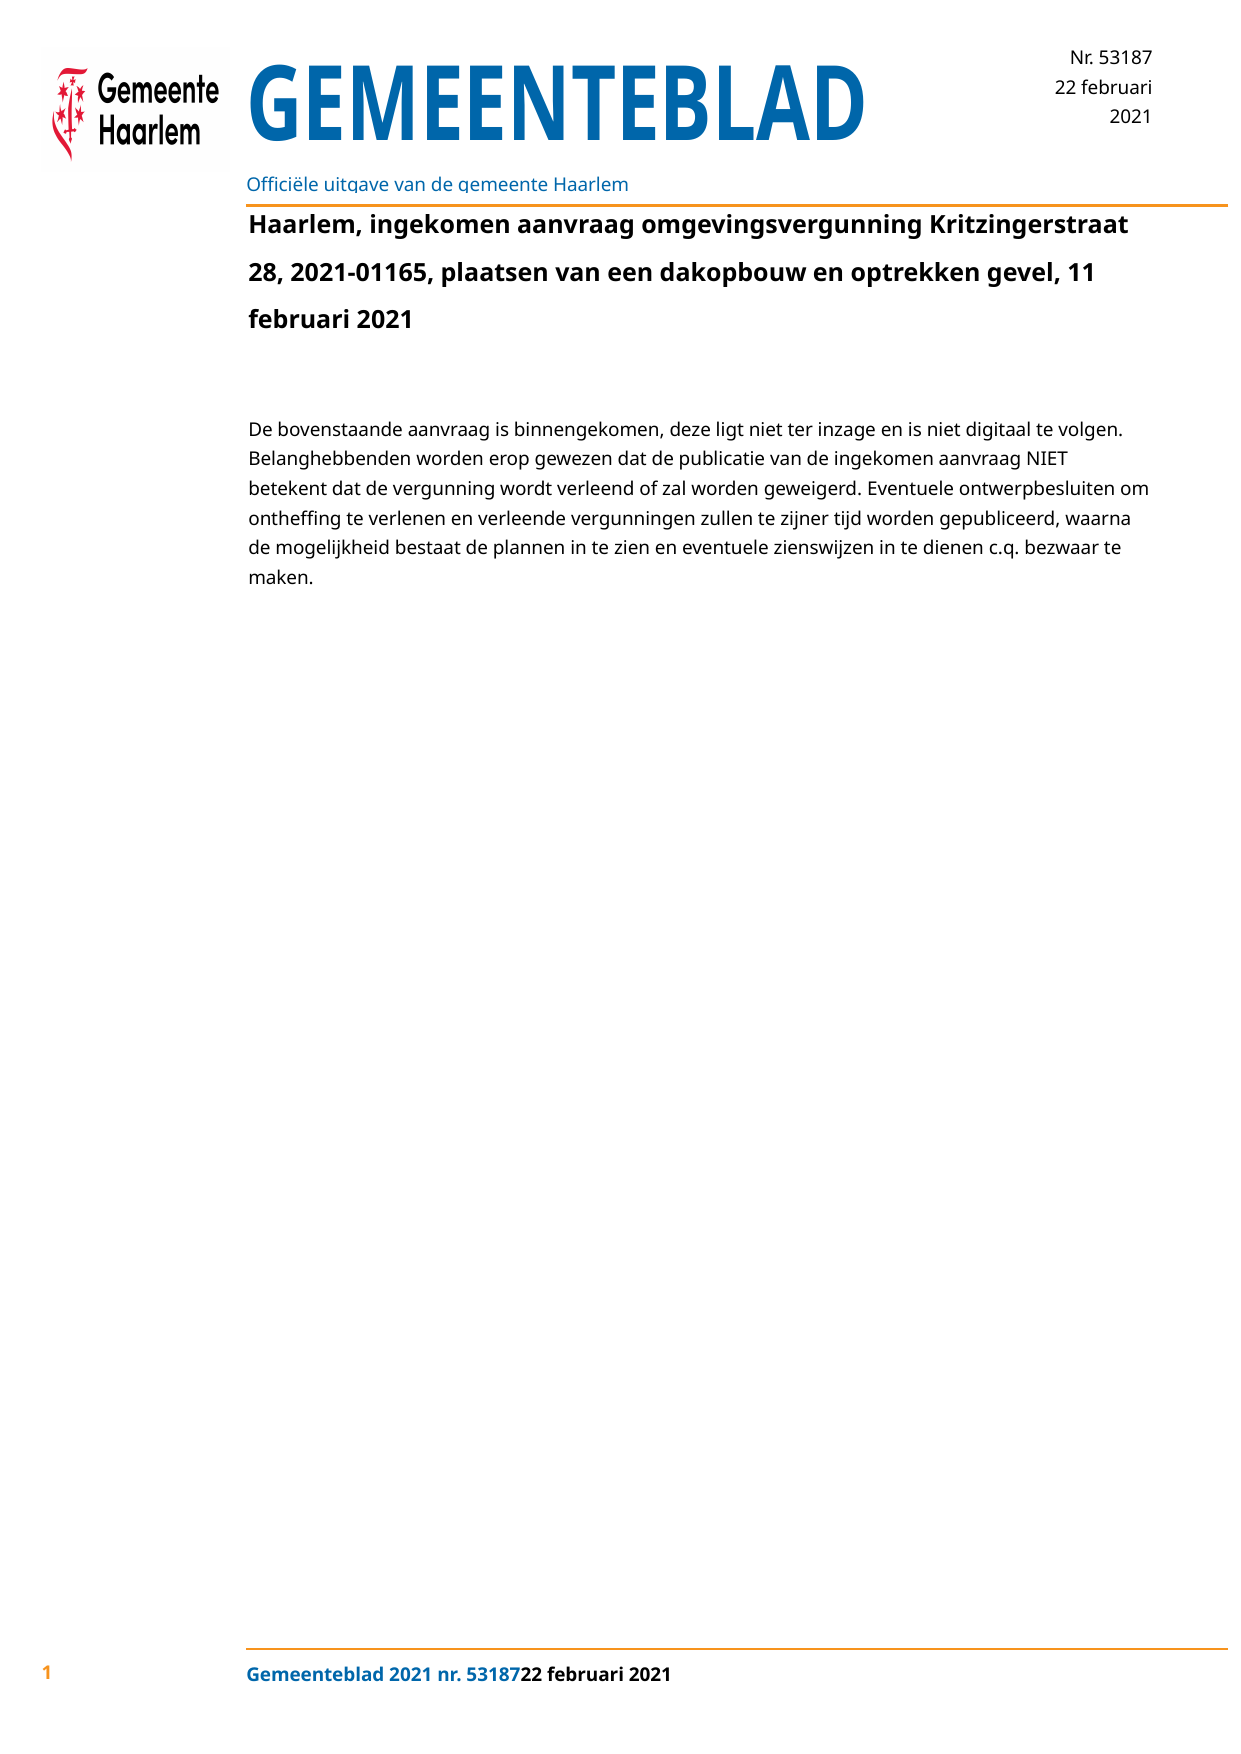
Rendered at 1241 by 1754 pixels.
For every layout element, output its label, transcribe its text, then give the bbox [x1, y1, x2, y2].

text Haarlem, ingekomen aanvraag omgevingsvergunning Kritzingerstraat 28, 2021-01165, plaatsen van een dakopbouw en optrekken gevel, 11 februari 2021 [248, 207, 1152, 336]
picture [41, 47, 231, 172]
text De bovenstaande aanvraag is binnengekomen, deze ligt niet ter inzage en is niet digitaal te volgen. Belanghebbenden worden erop gewezen dat de publicatie van de ingekomen aanvraag NIET betekent dat de vergunning wordt verleend of zal worden geweigerd. Eventuele ontwerpbesluiten om ontheffing te verlenen en verleende vergunningen zullen te zijner tijd worden gepubliceerd, waarna de mogelijkheid bestaat de plannen in te zien en eventuele zienswijzen in te dienen c.q. bezwaar te maken. [248, 416, 1152, 589]
